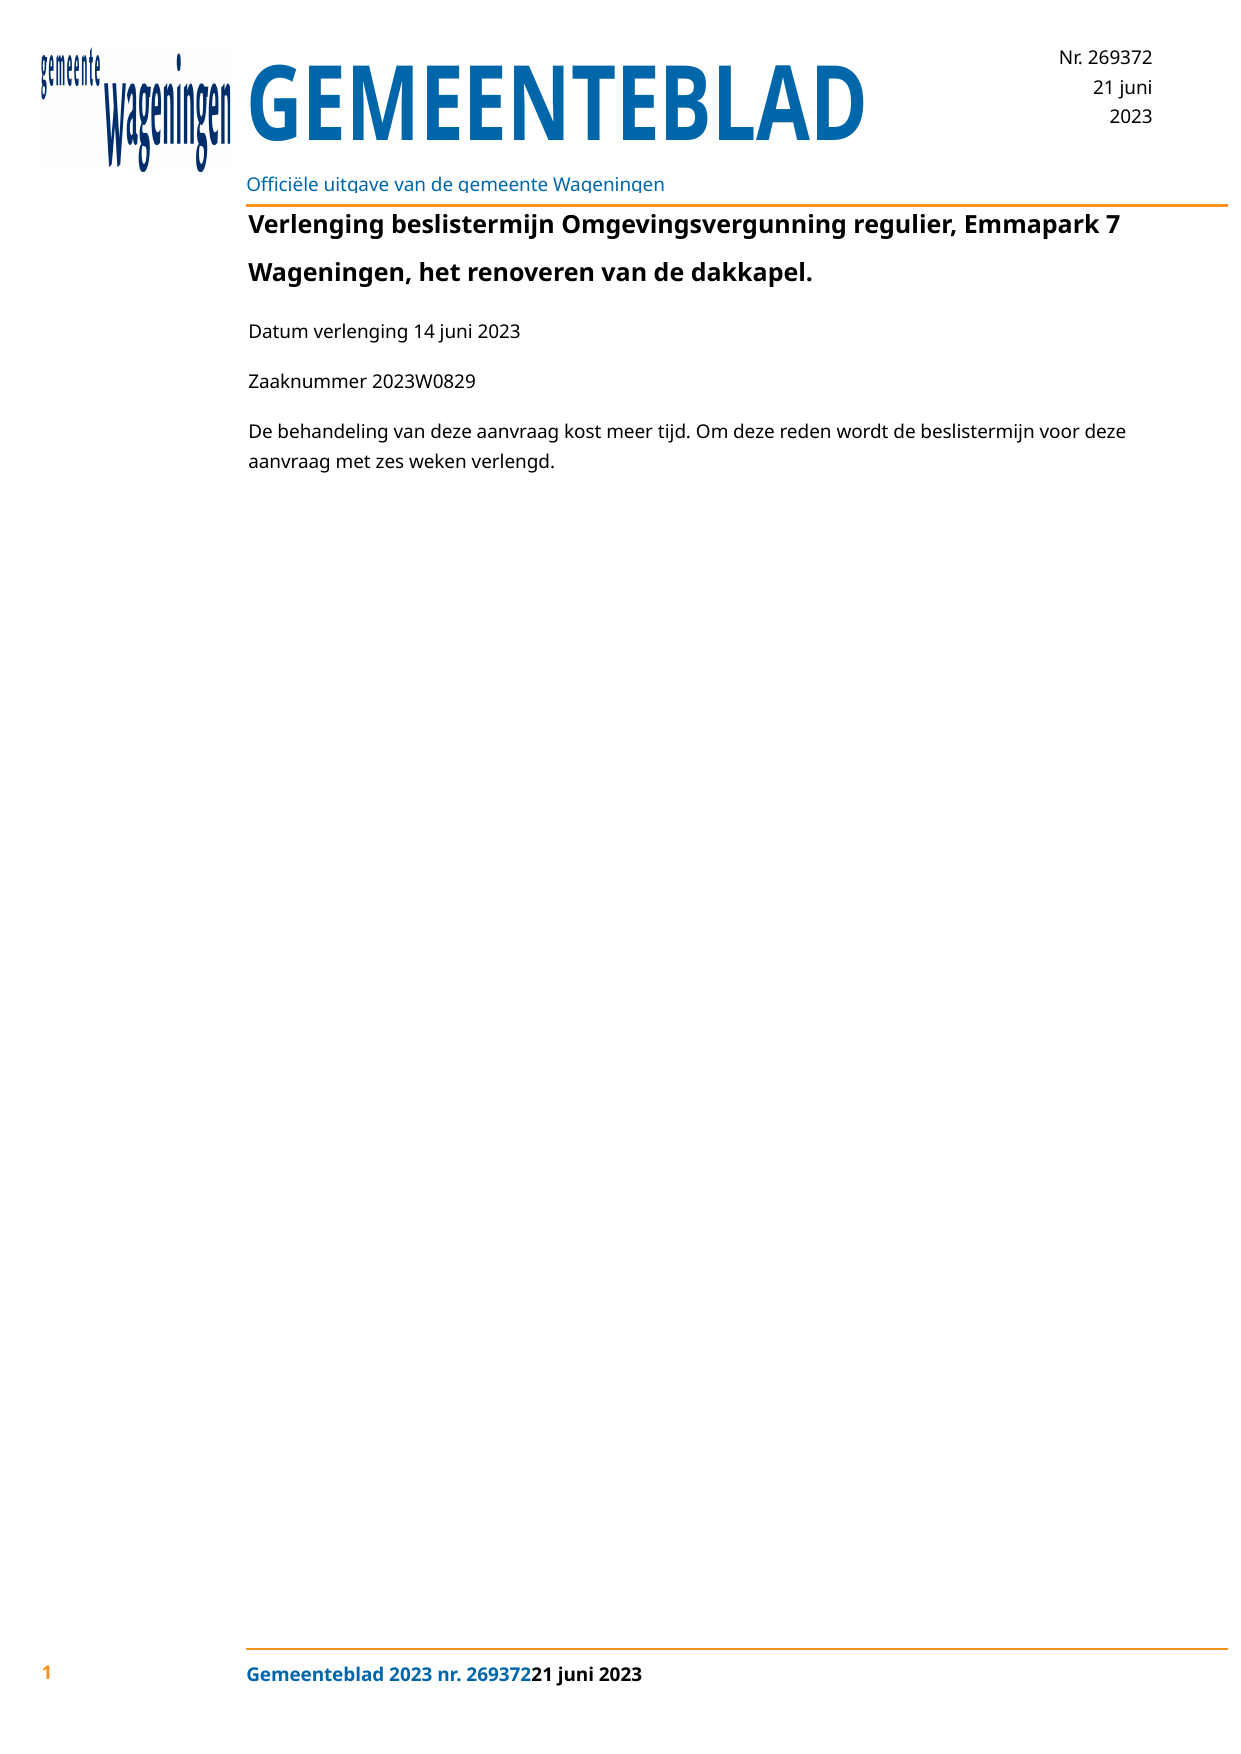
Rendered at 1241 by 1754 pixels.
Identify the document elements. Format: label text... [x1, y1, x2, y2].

text Zaaknummer 2023W0829 [248, 368, 1152, 394]
picture [41, 47, 231, 172]
text De behandeling van deze aanvraag kost meer tijd. Om deze reden wordt de beslistermijn voor deze aanvraag met zes weken verlengd. [248, 419, 1152, 474]
text Datum verlenging 14 juni 2023 [248, 318, 1152, 344]
text Verlenging beslistermijn Omgevingsvergunning regulier, Emmapark 7 Wageningen, het renoveren van de dakkapel. [248, 207, 1152, 288]
